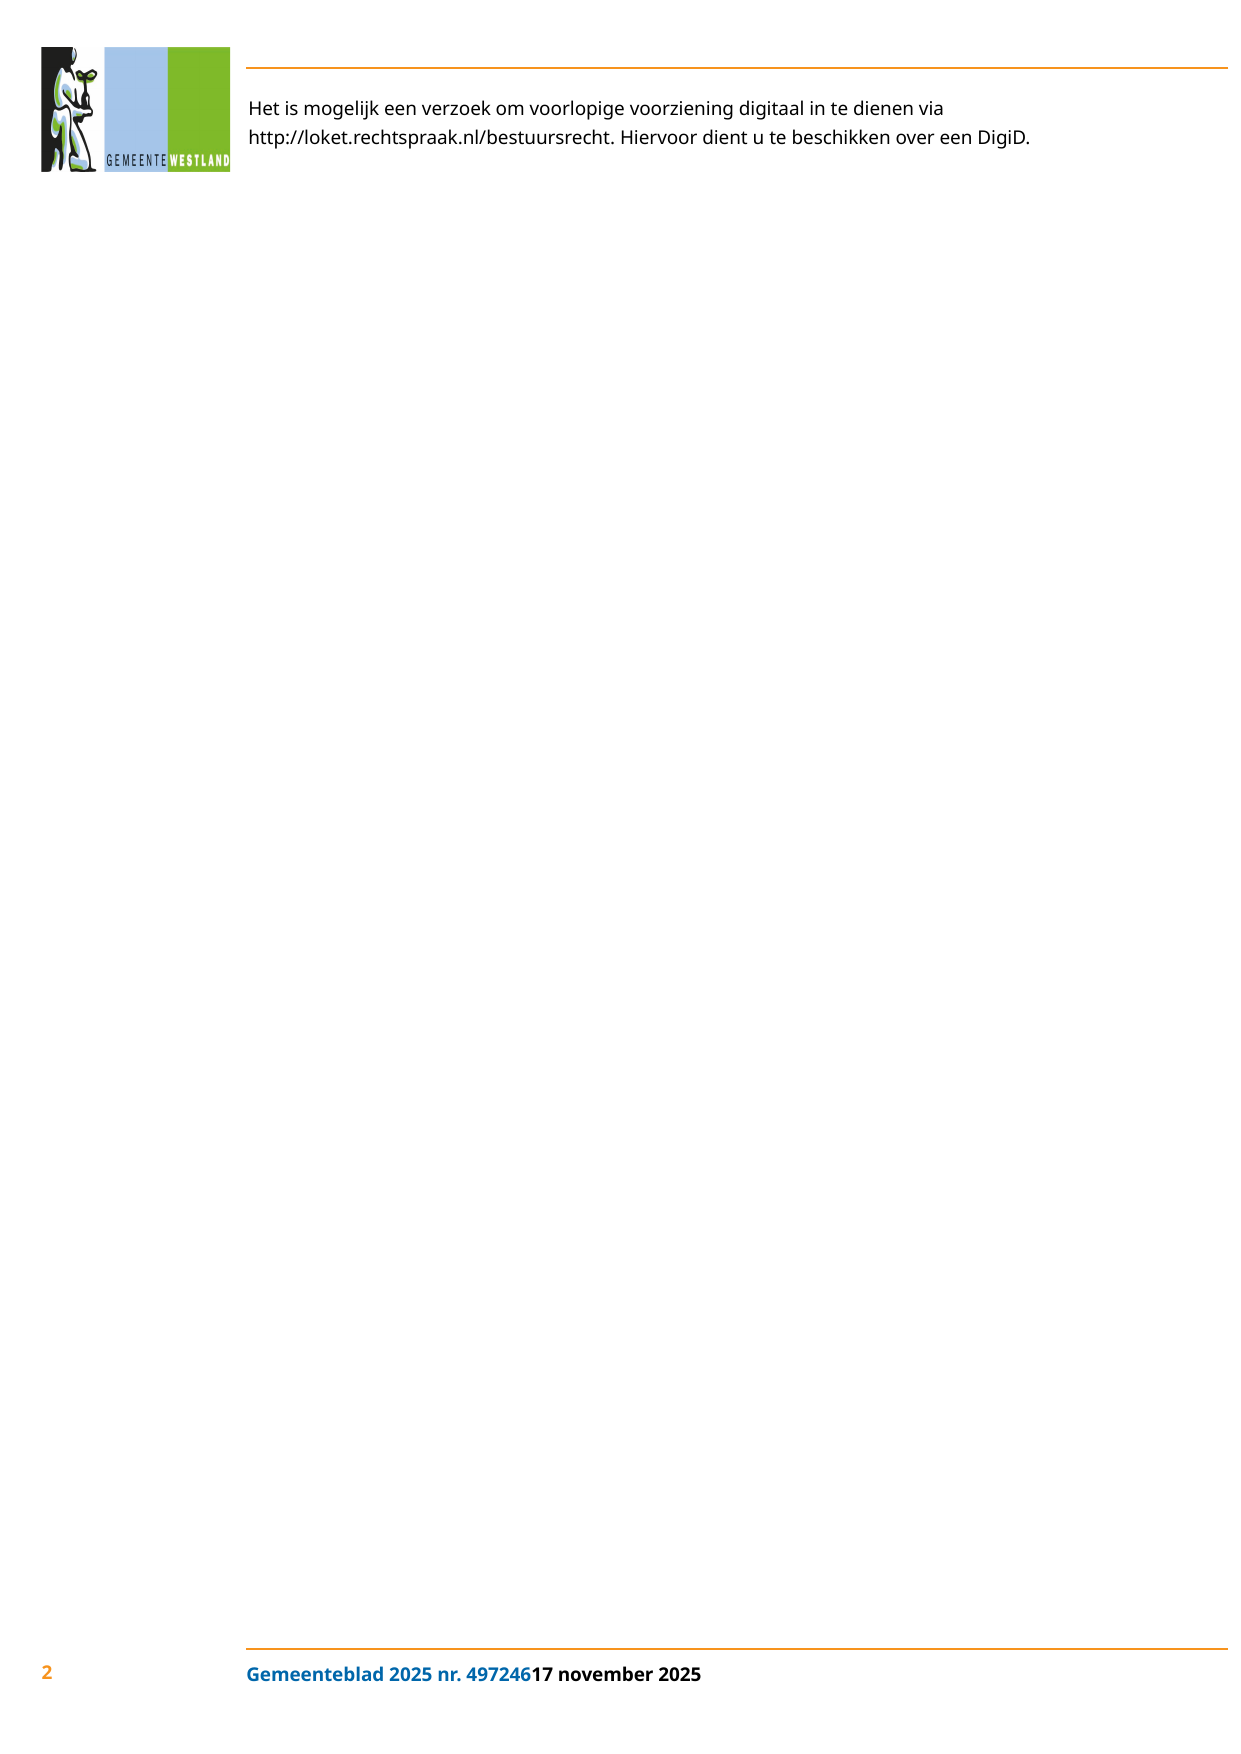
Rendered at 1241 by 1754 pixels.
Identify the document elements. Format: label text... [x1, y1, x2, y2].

text Het is mogelijk een verzoek om voorlopige voorziening digitaal in te dienen via http://loket.rechtspraak.nl/bestuursrecht. Hiervoor dient u te beschikken over een DigiD. [248, 95, 1152, 150]
picture [41, 47, 231, 172]
